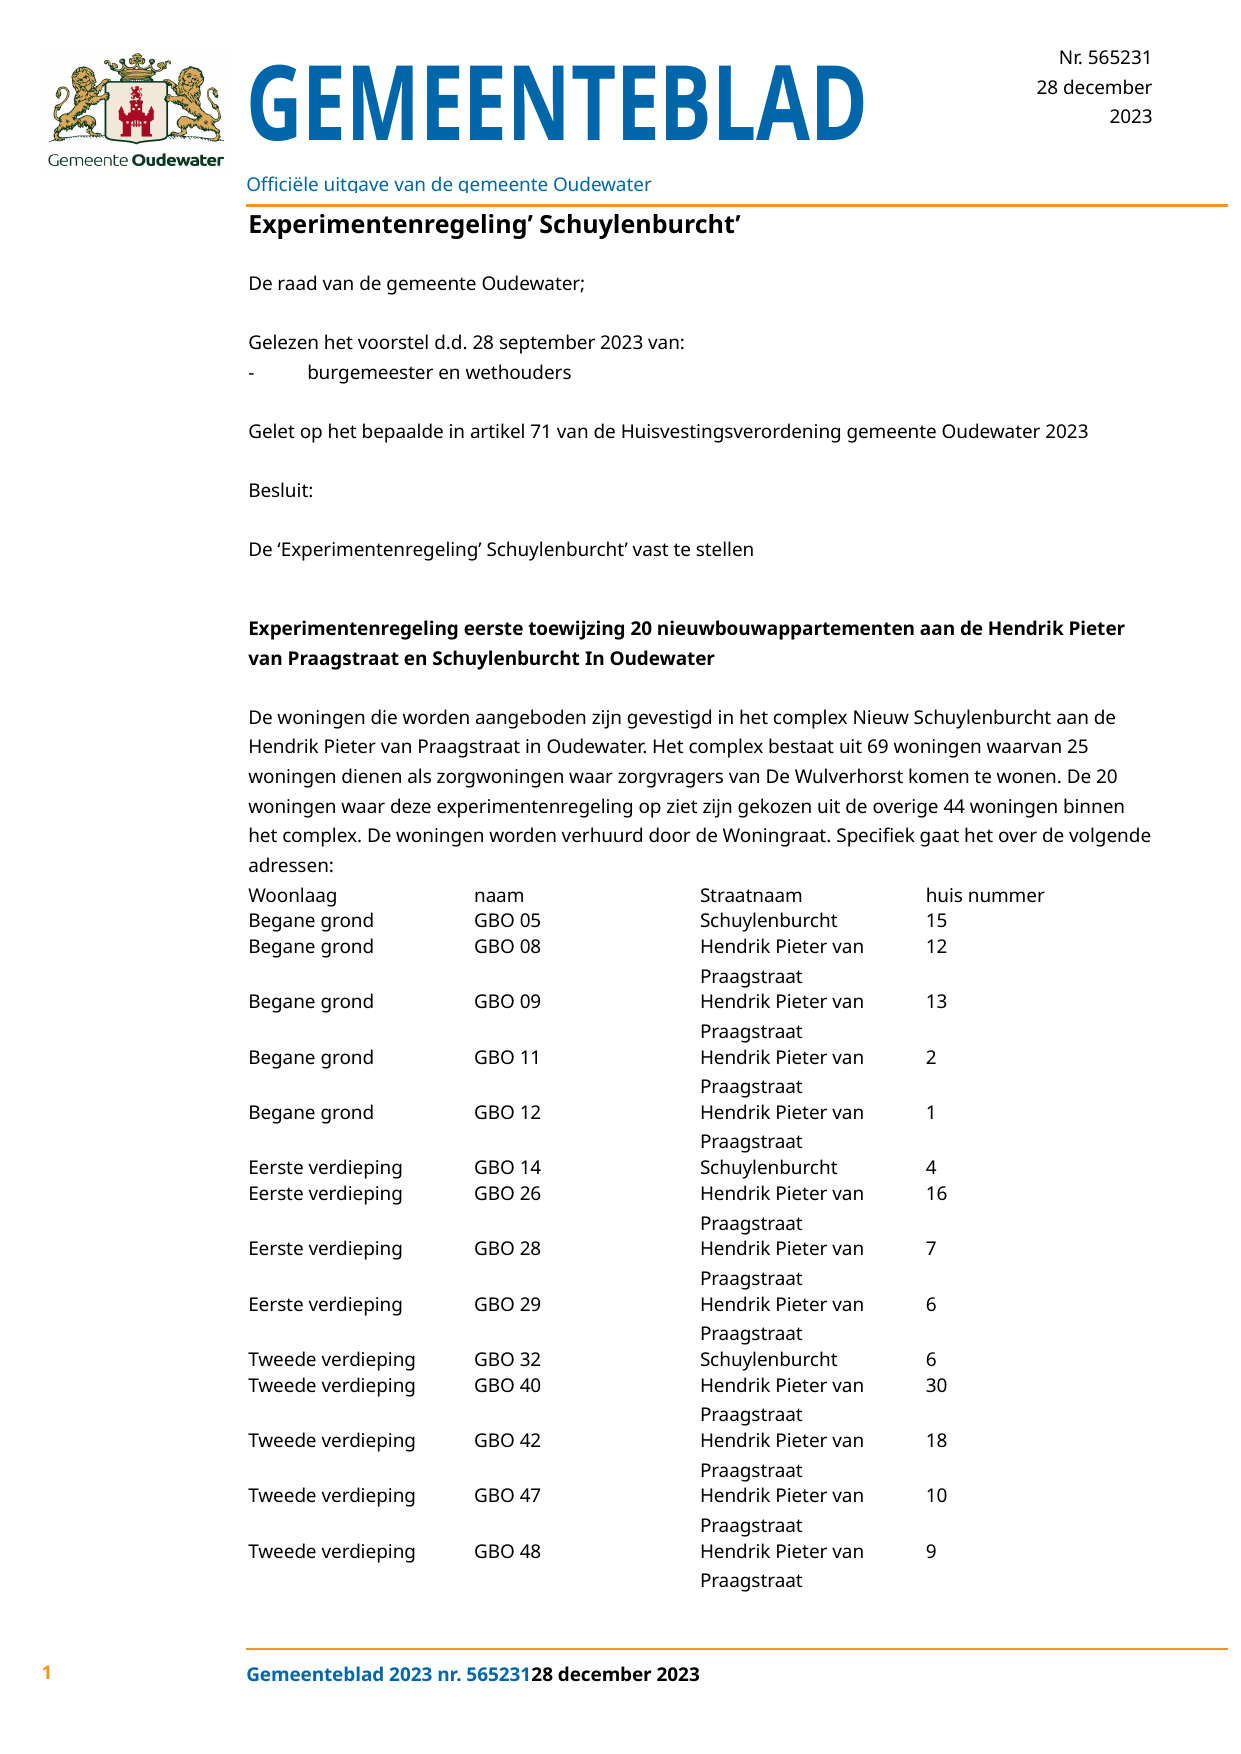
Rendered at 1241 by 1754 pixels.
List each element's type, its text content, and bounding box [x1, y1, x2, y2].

table_cell GBO 08 [474, 933, 700, 988]
table_cell Hendrik Pieter van Praagstraat [700, 1044, 926, 1099]
table_cell GBO 42 [474, 1427, 700, 1482]
table_cell Eerste verdieping [248, 1291, 474, 1346]
table_cell Hendrik Pieter van Praagstraat [700, 1180, 926, 1236]
table_cell 13 [926, 989, 1152, 1044]
table_cell Schuylenburcht [700, 1346, 926, 1372]
table_cell Hendrik Pieter van Praagstraat [700, 1099, 926, 1154]
table_cell GBO 48 [474, 1538, 700, 1593]
table_cell Tweede verdieping [248, 1538, 474, 1593]
table_cell 9 [926, 1538, 1152, 1593]
table_cell 6 [926, 1346, 1152, 1372]
table_cell Eerste verdieping [248, 1180, 474, 1236]
table_cell GBO 14 [474, 1155, 700, 1180]
table_cell 10 [926, 1483, 1152, 1538]
list burgemeester en wethouders [248, 359, 1152, 385]
table_cell GBO 28 [474, 1236, 700, 1291]
table_cell Tweede verdieping [248, 1427, 474, 1482]
table_cell 7 [926, 1236, 1152, 1291]
text Gelezen het voorstel d.d. 28 september 2023 van: [248, 329, 1152, 355]
table_cell 2 [926, 1044, 1152, 1099]
text De ‘Experimentenregeling’ Schuylenburcht’ vast te stellen [248, 537, 1152, 562]
table_cell Begane grond [248, 1099, 474, 1154]
table_cell Hendrik Pieter van Praagstraat [700, 1236, 926, 1291]
text Besluit: [248, 477, 1152, 503]
table_cell GBO 09 [474, 989, 700, 1044]
table_cell GBO 47 [474, 1483, 700, 1538]
table_cell 12 [926, 933, 1152, 988]
text De woningen die worden aangeboden zijn gevestigd in het complex Nieuw Schuylenburcht aan de Hendrik Pieter van Praagstraat in Oudewater. Het complex bestaat uit 69 woningen waarvan 25 woningen dienen als zorgwoningen waar zorgvragers van De Wulverhorst komen te wonen. De 20 woningen waar deze experimentenregeling op ziet zijn gekozen uit de overige 44 woningen binnen het complex. De woningen worden verhuurd door de Woningraat. Specifiek gaat het over de volgende adressen: [248, 704, 1152, 878]
table_cell 4 [926, 1155, 1152, 1180]
table_cell 1 [926, 1099, 1152, 1154]
table_header naam [474, 882, 700, 907]
table_cell GBO 26 [474, 1180, 700, 1236]
table_cell Hendrik Pieter van Praagstraat [700, 1372, 926, 1427]
table_cell GBO 29 [474, 1291, 700, 1346]
table_cell Schuylenburcht [700, 908, 926, 933]
table_cell GBO 05 [474, 908, 700, 933]
table_cell Begane grond [248, 908, 474, 933]
table_cell Begane grond [248, 989, 474, 1044]
table_cell Hendrik Pieter van Praagstraat [700, 933, 926, 988]
table_cell Begane grond [248, 933, 474, 988]
text Gelet op het bepaalde in artikel 71 van de Huisvestingsverordening gemeente Oudewater 2023 [248, 418, 1152, 444]
table_cell Tweede verdieping [248, 1346, 474, 1372]
table_header Woonlaag [248, 882, 474, 907]
table_cell 30 [926, 1372, 1152, 1427]
table_cell 15 [926, 908, 1152, 933]
table_cell Hendrik Pieter van Praagstraat [700, 1427, 926, 1482]
table_cell 16 [926, 1180, 1152, 1236]
table_cell Eerste verdieping [248, 1236, 474, 1291]
table_header huis nummer [926, 882, 1152, 907]
text Experimentenregeling eerste toewijzing 20 nieuwbouwappartementen aan de Hendrik Pieter van Praagstraat en Schuylenburcht In Oudewater [248, 615, 1152, 671]
table_cell 18 [926, 1427, 1152, 1482]
table_cell Hendrik Pieter van Praagstraat [700, 989, 926, 1044]
table_cell GBO 32 [474, 1346, 700, 1372]
table_cell GBO 12 [474, 1099, 700, 1154]
table_cell Hendrik Pieter van Praagstraat [700, 1291, 926, 1346]
text Experimentenregeling’ Schuylenburcht’ [248, 207, 1152, 241]
table_cell Tweede verdieping [248, 1483, 474, 1538]
table_cell GBO 40 [474, 1372, 700, 1427]
table_cell Hendrik Pieter van Praagstraat [700, 1538, 926, 1593]
table_cell GBO 11 [474, 1044, 700, 1099]
table_cell Eerste verdieping [248, 1155, 474, 1180]
table_header Straatnaam [700, 882, 926, 907]
table_cell Tweede verdieping [248, 1372, 474, 1427]
picture [41, 47, 231, 172]
table_cell 6 [926, 1291, 1152, 1346]
text De raad van de gemeente Oudewater; [248, 270, 1152, 296]
table_cell Schuylenburcht [700, 1155, 926, 1180]
table_cell Hendrik Pieter van Praagstraat [700, 1483, 926, 1538]
table_cell Begane grond [248, 1044, 474, 1099]
